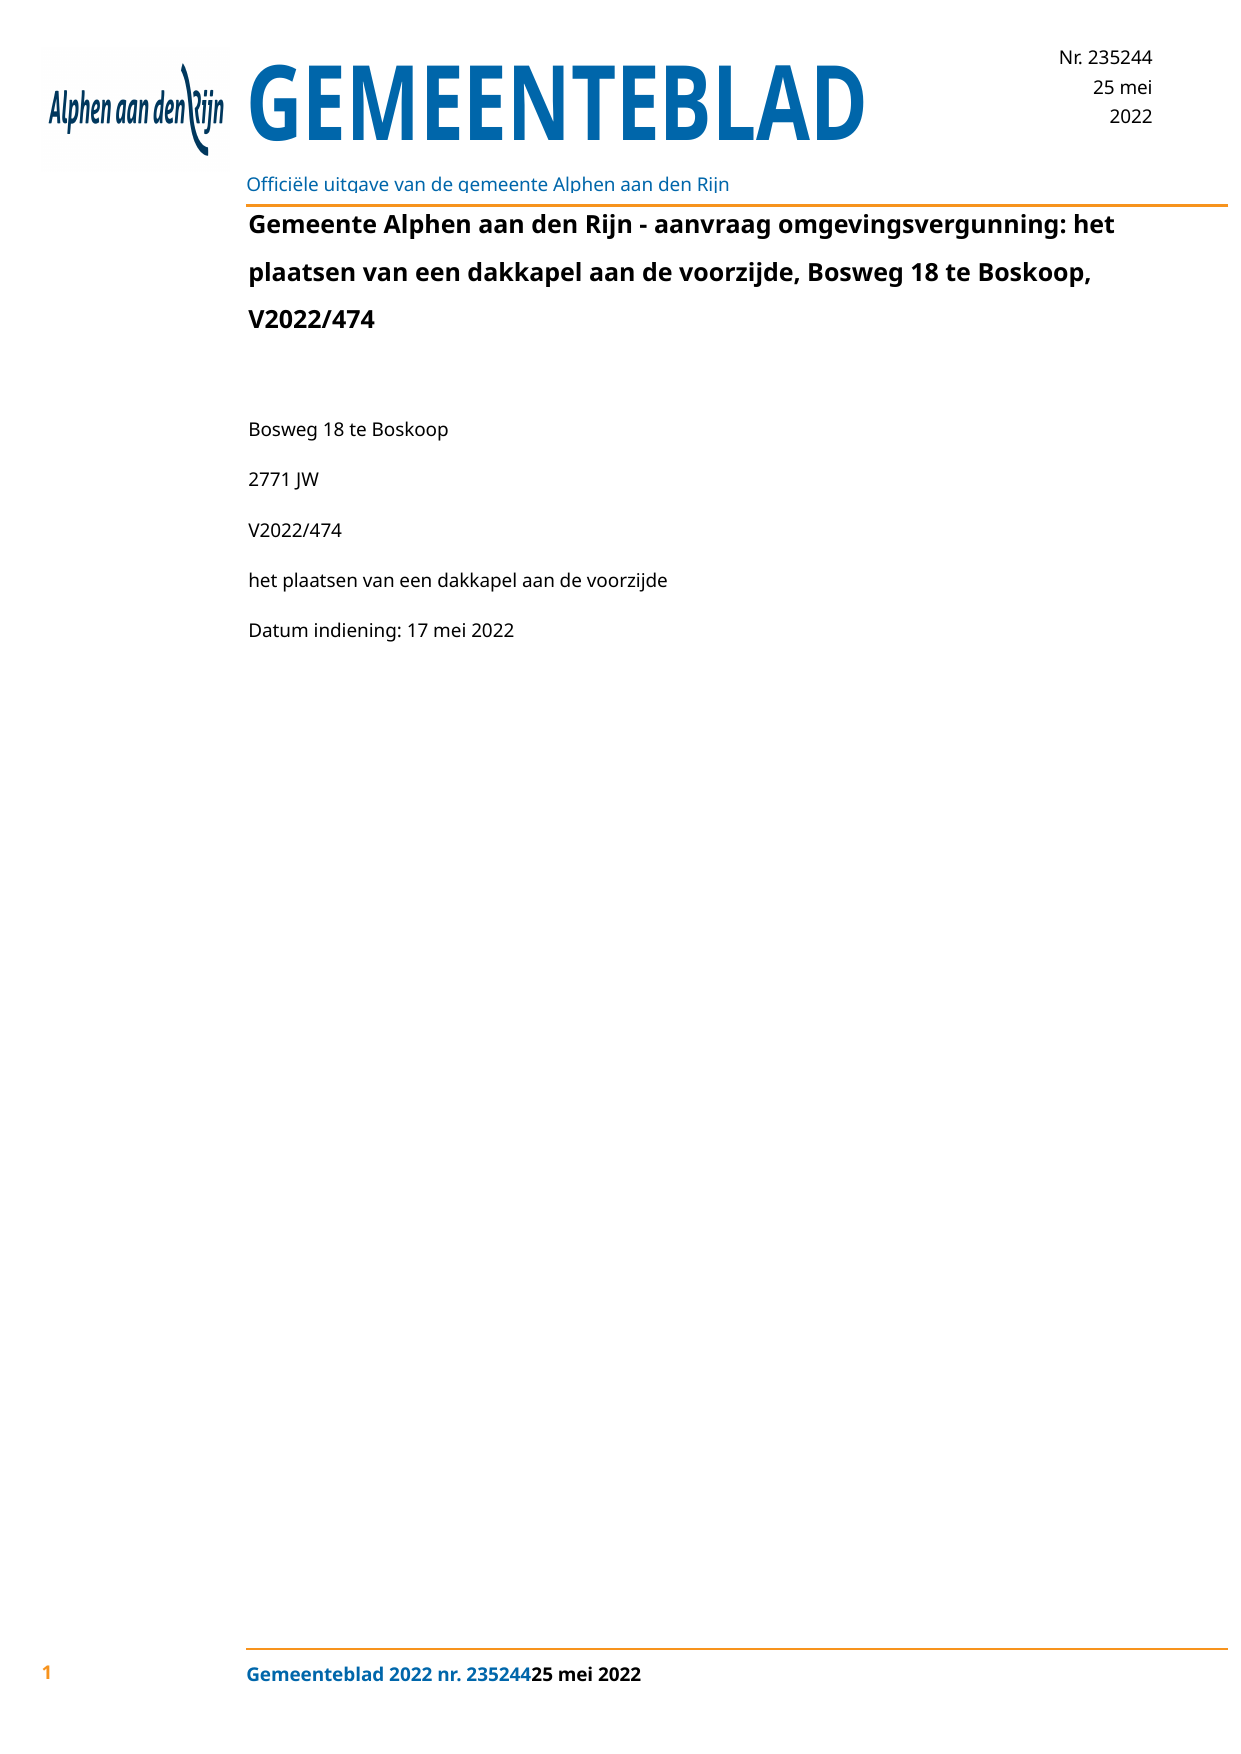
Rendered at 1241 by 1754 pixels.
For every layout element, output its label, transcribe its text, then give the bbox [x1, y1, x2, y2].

text V2022/474 [248, 517, 1152, 542]
text 2771 JW [248, 466, 1152, 492]
text Bosweg 18 te Boskoop [248, 416, 1152, 442]
text Datum indiening: 17 mei 2022 [248, 618, 1152, 643]
text Gemeente Alphen aan den Rijn - aanvraag omgevingsvergunning: het plaatsen van een dakkapel aan de voorzijde, Bosweg 18 te Boskoop, V2022/474 [248, 207, 1152, 336]
text het plaatsen van een dakkapel aan de voorzijde [248, 567, 1152, 593]
picture [41, 47, 231, 172]
